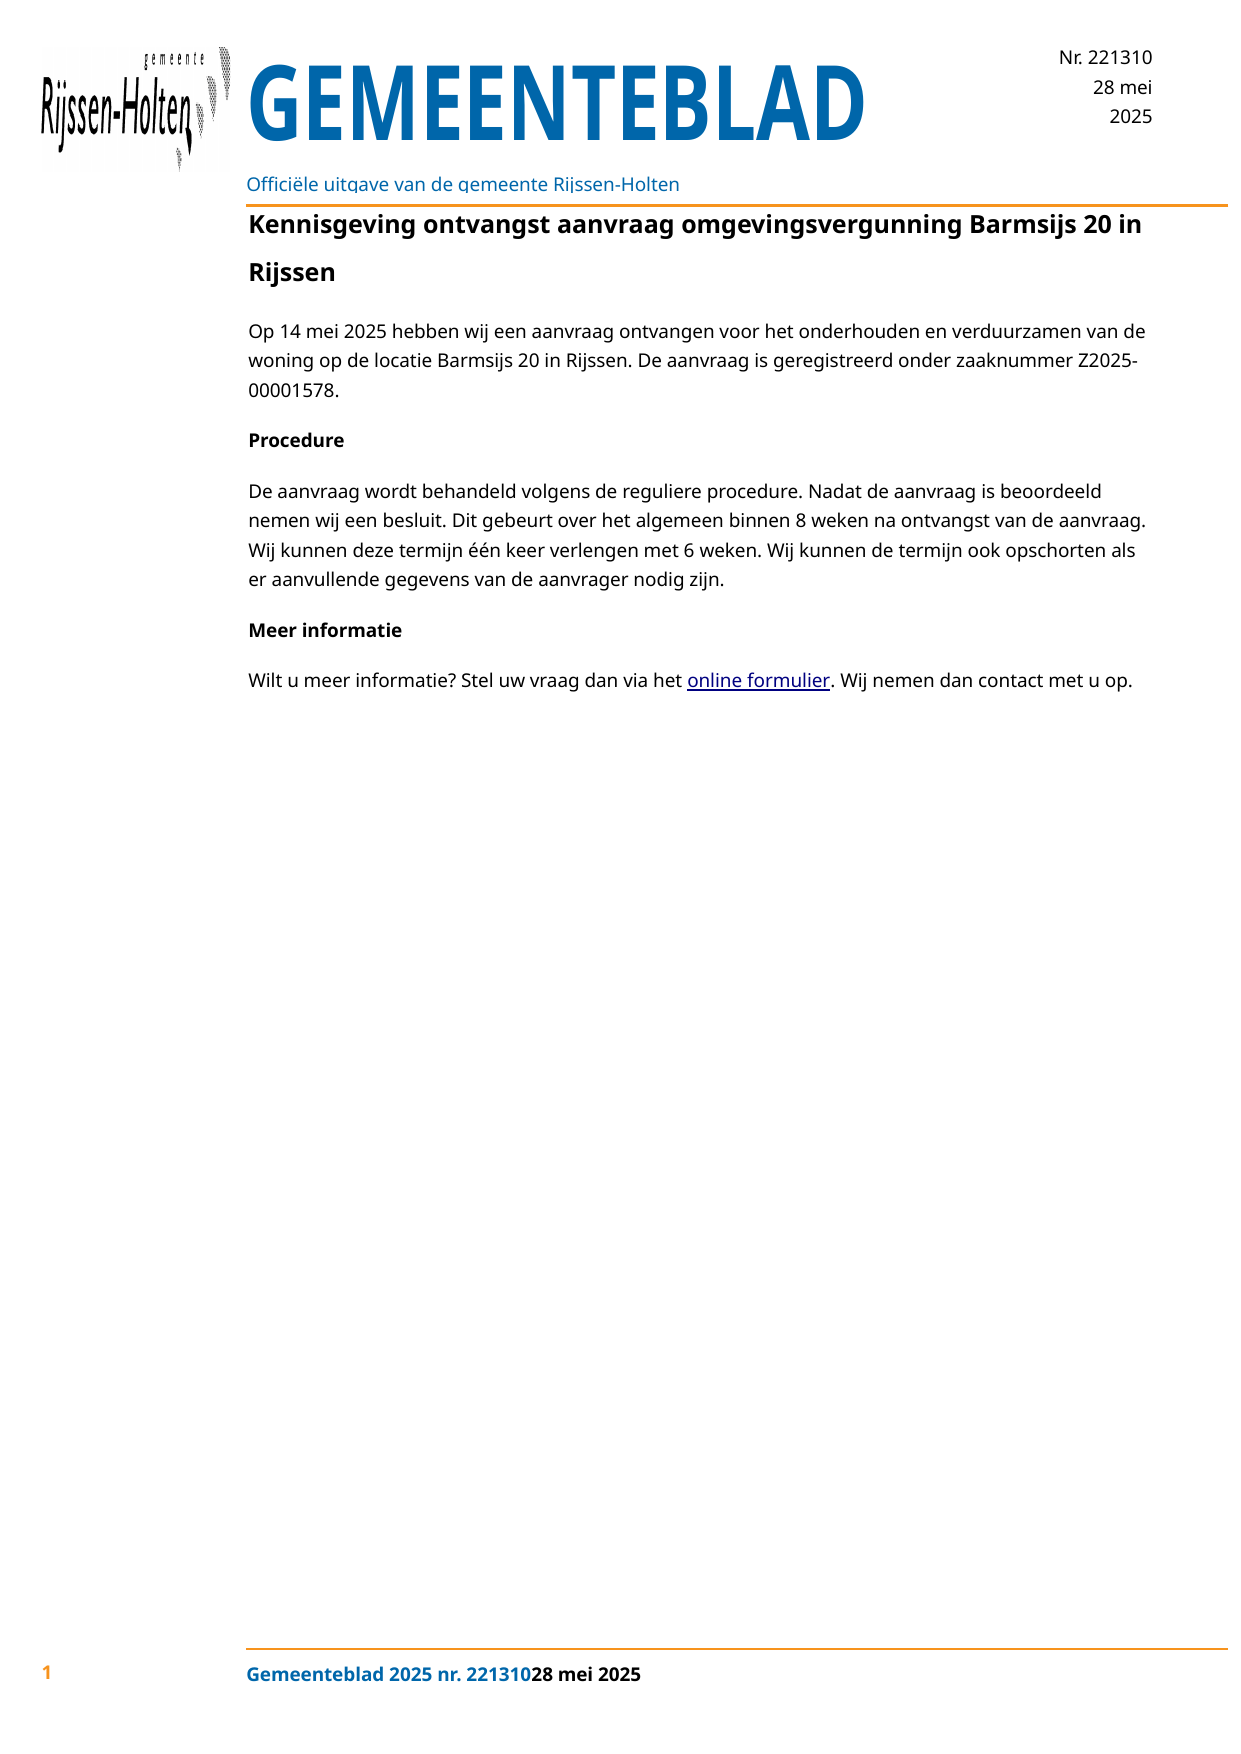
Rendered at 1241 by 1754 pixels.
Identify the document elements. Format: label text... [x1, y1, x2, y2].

text Op 14 mei 2025 hebben wij een aanvraag ontvangen voor het onderhouden en verduurzamen van de woning op de locatie Barmsijs 20 in Rijssen. De aanvraag is geregistreerd onder zaaknummer Z2025-00001578. [248, 318, 1152, 403]
text Procedure [248, 427, 1152, 453]
text Wilt u meer informatie? Stel uw vraag dan via het online formulier. Wij nemen dan contact met u op. [248, 667, 1152, 693]
text Meer informatie [248, 617, 1152, 643]
picture [41, 47, 231, 172]
text Kennisgeving ontvangst aanvraag omgevingsvergunning Barmsijs 20 in Rijssen [248, 207, 1152, 288]
text De aanvraag wordt behandeld volgens de reguliere procedure. Nadat de aanvraag is beoordeeld nemen wij een besluit. Dit gebeurt over het algemeen binnen 8 weken na ontvangst van de aanvraag. Wij kunnen deze termijn één keer verlengen met 6 weken. Wij kunnen de termijn ook opschorten als er aanvullende gegevens van de aanvrager nodig zijn. [248, 478, 1152, 592]
